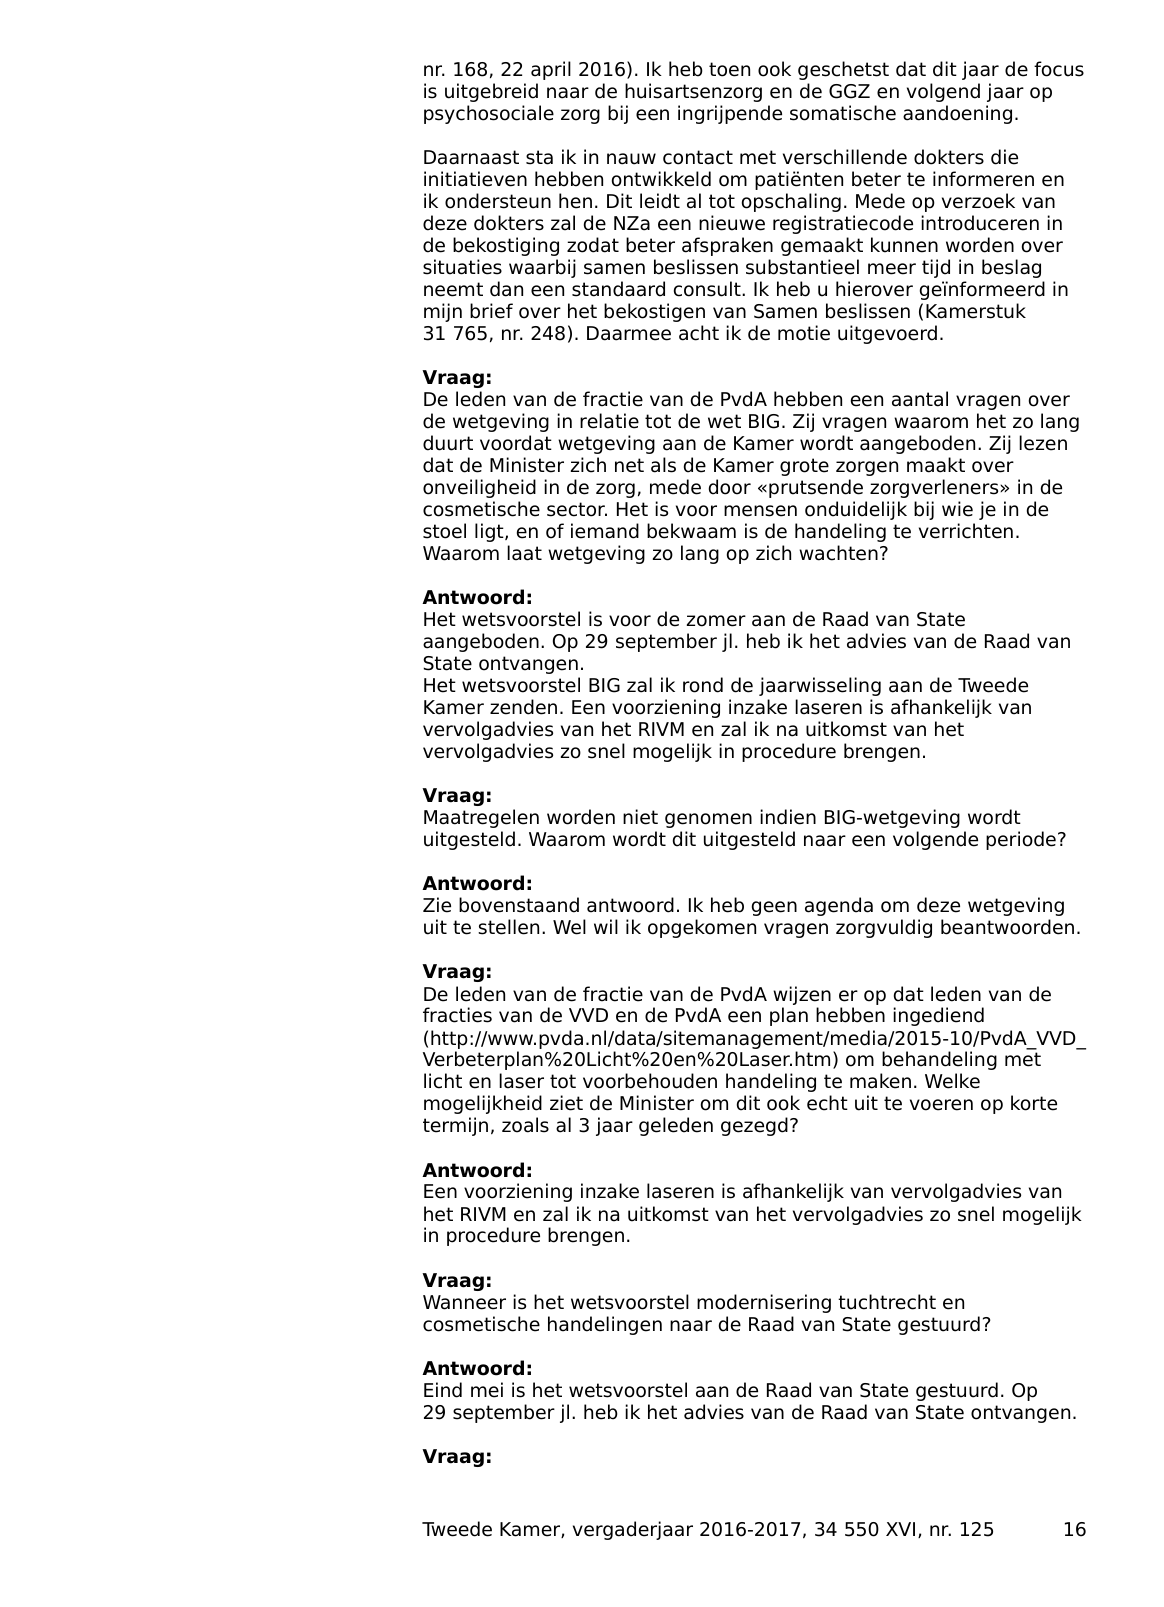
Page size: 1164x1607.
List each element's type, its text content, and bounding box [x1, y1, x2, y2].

text Antwoord: [422, 587, 1087, 609]
text Vraag: [422, 367, 1087, 389]
text Vraag: [422, 1269, 1087, 1292]
text De leden van de fractie van de PvdA wijzen er op dat leden van de fracties van de VVD en de PvdA een plan hebben ingediend (http://www.pvda.nl/data/sitemanagement/media/2015-10/PvdA_VVD_Verbeterplan%20Licht%20en%20Laser.htm) om behandeling met licht en laser tot voorbehouden handeling te maken. Welke mogelijkheid ziet de Minister om dit ook echt uit te voeren op korte termijn, zoals al 3 jaar geleden gezegd? [422, 983, 1087, 1137]
text Daarnaast sta ik in nauw contact met verschillende dokters die initiatieven hebben ontwikkeld om patiënten beter te informeren en ik ondersteun hen. Dit leidt al tot opschaling. Mede op verzoek van deze dokters zal de NZa een nieuwe registratiecode introduceren in de bekostiging zodat beter afspraken gemaakt kunnen worden over situaties waarbij samen beslissen substantieel meer tijd in beslag neemt dan een standaard consult. Ik heb u hierover geïnformeerd in mijn brief over het bekostigen van Samen beslissen (Kamerstuk 31 765, nr. 248). Daarmee acht ik de motie uitgevoerd. [422, 147, 1087, 345]
text Vraag: [422, 961, 1087, 983]
text Eind mei is het wetsvoorstel aan de Raad van State gestuurd. Op 29 september jl. heb ik het advies van de Raad van State ontvangen. [422, 1380, 1087, 1424]
text Het wetsvoorstel is voor de zomer aan de Raad van State aangeboden. Op 29 september jl. heb ik het advies van de Raad van State ontvangen. [422, 609, 1087, 675]
text Antwoord: [422, 1159, 1087, 1181]
text Antwoord: [422, 873, 1087, 895]
text De leden van de fractie van de PvdA hebben een aantal vragen over de wetgeving in relatie tot de wet BIG. Zij vragen waarom het zo lang duurt voordat wetgeving aan de Kamer wordt aangeboden. Zij lezen dat de Minister zich net als de Kamer grote zorgen maakt over onveiligheid in de zorg, mede door «prutsende zorgverleners» in de cosmetische sector. Het is voor mensen onduidelijk bij wie je in de stoel ligt, en of iemand bekwaam is de handeling te verrichten. Waarom laat wetgeving zo lang op zich wachten? [422, 389, 1087, 565]
text Vraag: [422, 785, 1087, 807]
text Een voorziening inzake laseren is afhankelijk van vervolgadvies van het RIVM en zal ik na uitkomst van het vervolgadvies zo snel mogelijk in procedure brengen. [422, 1181, 1087, 1247]
text nr. 168, 22 april 2016). Ik heb toen ook geschetst dat dit jaar de focus is uitgebreid naar de huisartsenzorg en de GGZ en volgend jaar op psychosociale zorg bij een ingrijpende somatische aandoening. [422, 59, 1087, 125]
text Maatregelen worden niet genomen indien BIG-wetgeving wordt uitgesteld. Waarom wordt dit uitgesteld naar een volgende periode? [422, 807, 1087, 851]
text Antwoord: [422, 1358, 1087, 1380]
text Zie bovenstaand antwoord. Ik heb geen agenda om deze wetgeving uit te stellen. Wel wil ik opgekomen vragen zorgvuldig beantwoorden. [422, 895, 1087, 939]
text Wanneer is het wetsvoorstel modernisering tuchtrecht en cosmetische handelingen naar de Raad van State gestuurd? [422, 1292, 1087, 1336]
text Vraag: [422, 1446, 1087, 1468]
text Het wetsvoorstel BIG zal ik rond de jaarwisseling aan de Tweede Kamer zenden. Een voorziening inzake laseren is afhankelijk van vervolgadvies van het RIVM en zal ik na uitkomst van het vervolgadvies zo snel mogelijk in procedure brengen. [422, 675, 1087, 763]
